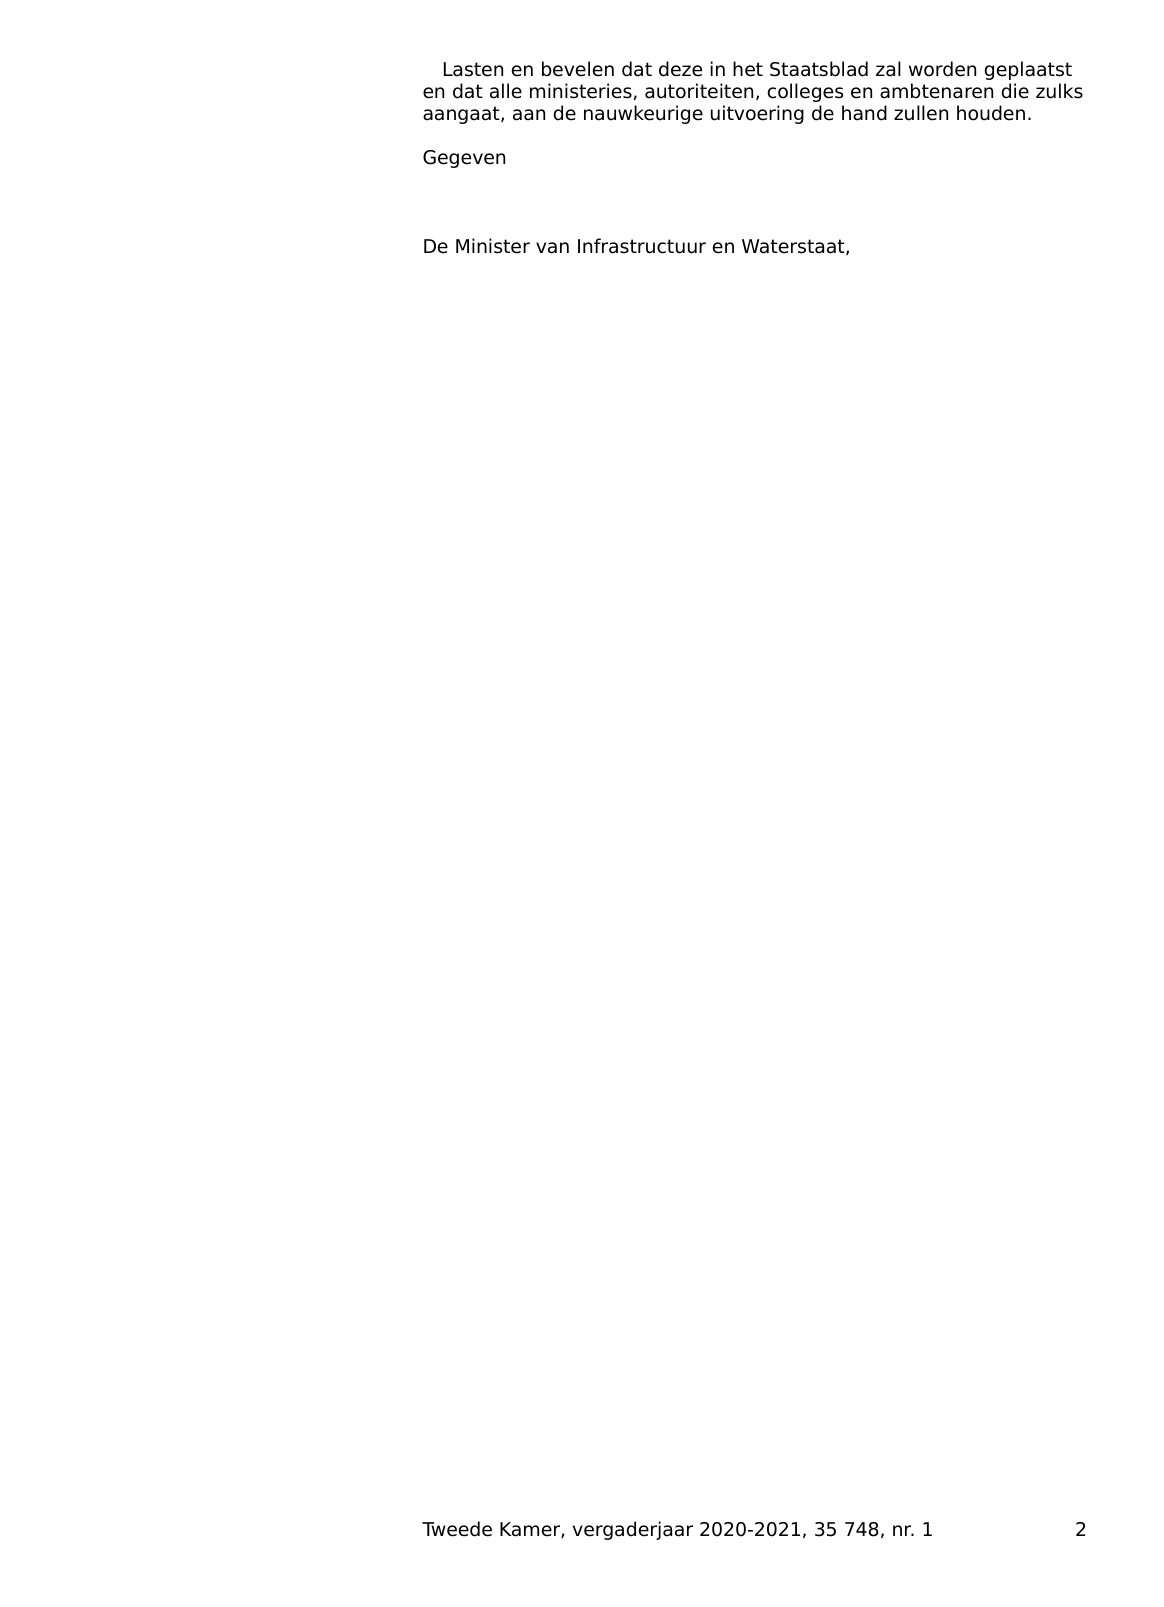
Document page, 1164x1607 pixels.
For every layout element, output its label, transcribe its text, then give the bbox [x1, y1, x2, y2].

text Gegeven [422, 147, 1087, 169]
text Lasten en bevelen dat deze in het Staatsblad zal worden geplaatst en dat alle ministeries, autoriteiten, colleges en ambtenaren die zulks aangaat, aan de nauwkeurige uitvoering de hand zullen houden. [422, 59, 1087, 125]
text De Minister van Infrastructuur en Waterstaat, [422, 236, 1087, 258]
